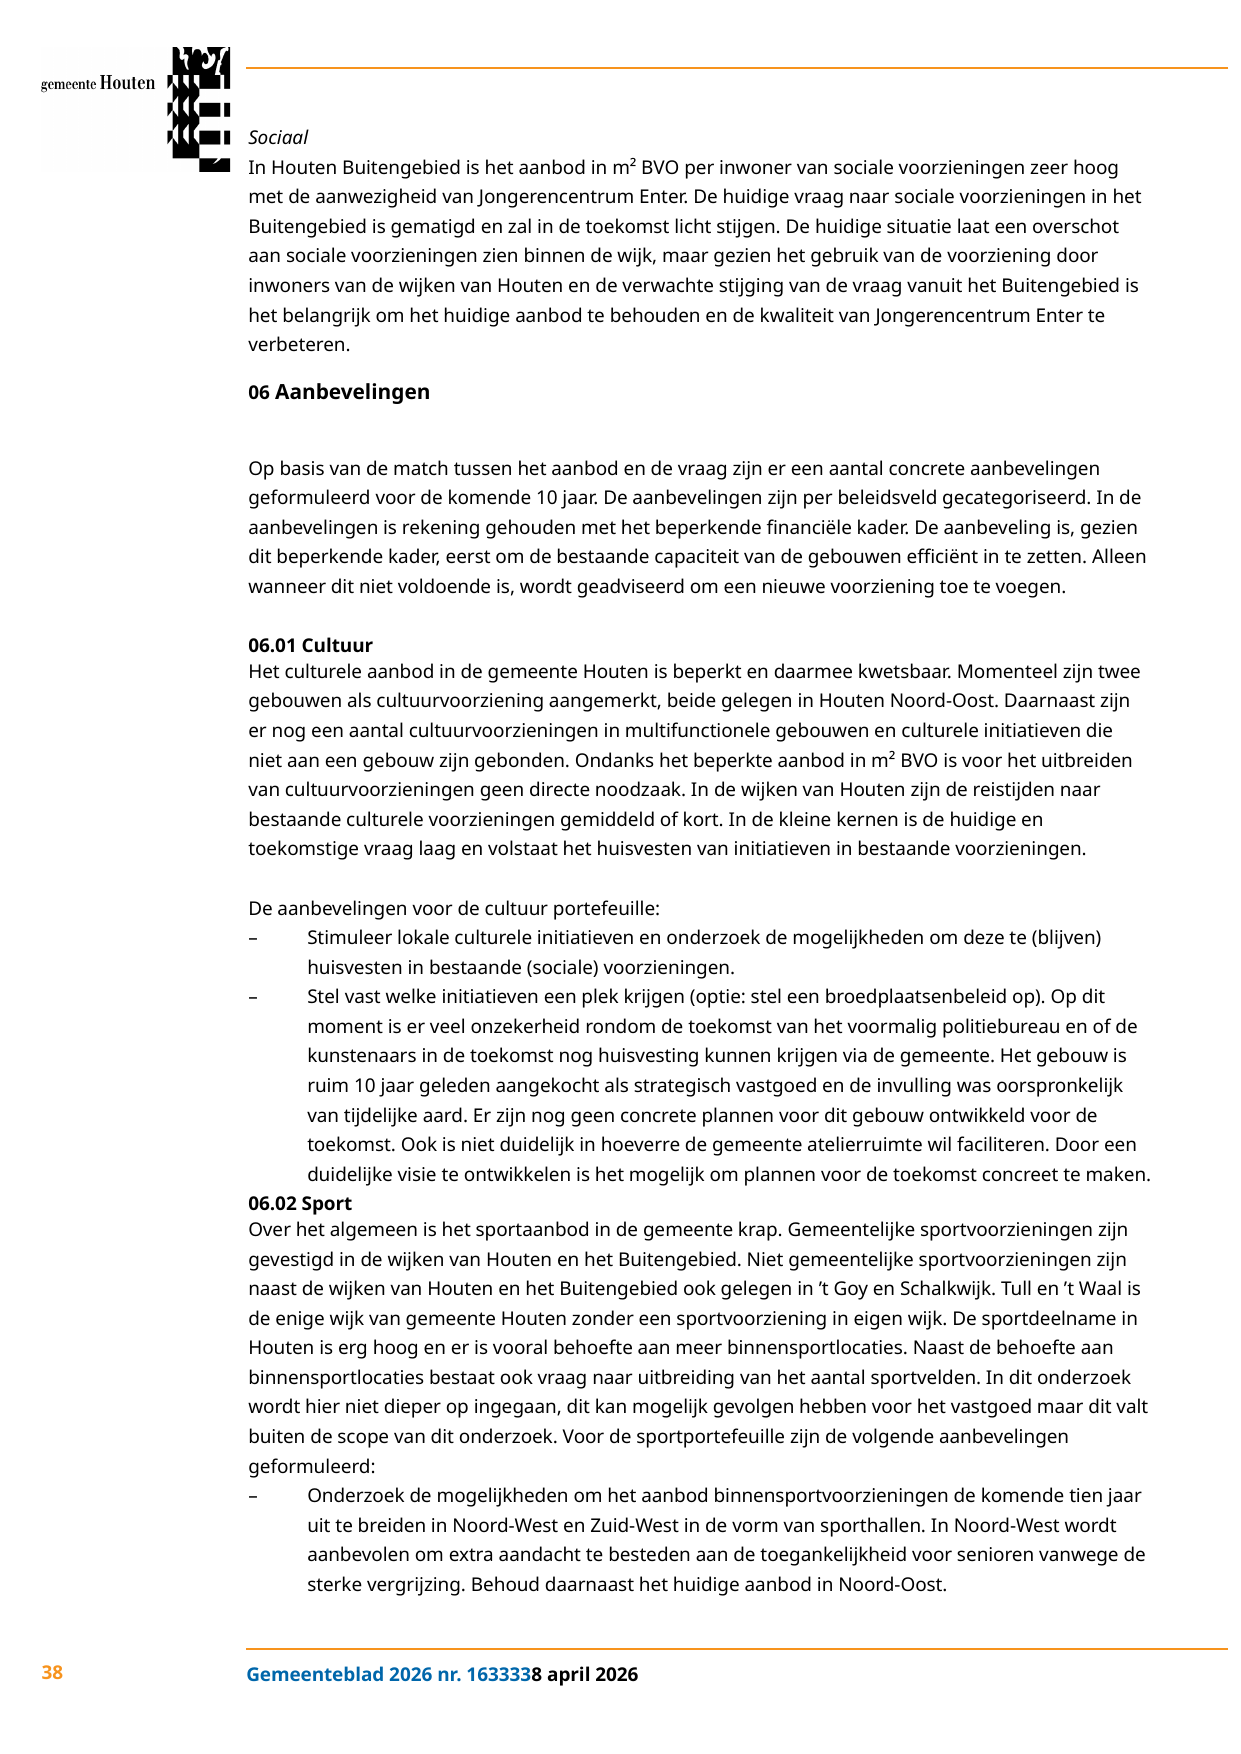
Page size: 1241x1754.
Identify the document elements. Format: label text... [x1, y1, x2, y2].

text Op basis van de match tussen het aanbod en de vraag zijn er een aantal concrete aanbevelingen geformuleerd voor de komende 10 jaar. De aanbevelingen zijn per beleidsveld gecategoriseerd. In de aanbevelingen is rekening gehouden met het beperkende financiële kader. De aanbeveling is, gezien dit beperkende kader, eerst om de bestaande capaciteit van de gebouwen efficiënt in te zetten. Alleen wanneer dit niet voldoende is, wordt geadviseerd om een nieuwe voorziening toe te voegen. [248, 455, 1152, 599]
text 06.02 Sport [248, 1191, 1152, 1216]
picture [41, 47, 231, 172]
text 06.01 Cultuur [248, 632, 1152, 658]
text Het culturele aanbod in de gemeente Houten is beperkt en daarmee kwetsbaar. Momenteel zijn twee gebouwen als cultuurvoorziening aangemerkt, beide gelegen in Houten Noord-Oost. Daarnaast zijn er nog een aantal cultuurvoorzieningen in multifunctionele gebouwen en culturele initiatieven die niet aan een gebouw zijn gebonden. Ondanks het beperkte aanbod in m² BVO is voor het uitbreiden van cultuurvoorzieningen geen directe noodzaak. In de wijken van Houten zijn de reistijden naar bestaande culturele voorzieningen gemiddeld of kort. In de kleine kernen is de huidige en toekomstige vraag laag en volstaat het huisvesten van initiatieven in bestaande voorzieningen. [248, 658, 1152, 861]
text De aanbevelingen voor de cultuur portefeuille: [248, 895, 1152, 920]
text Over het algemeen is het sportaanbod in de gemeente krap. Gemeentelijke sportvoorzieningen zijn gevestigd in de wijken van Houten en het Buitengebied. Niet gemeentelijke sportvoorzieningen zijn naast de wijken van Houten en het Buitengebied ook gelegen in ’t Goy en Schalkwijk. Tull en ’t Waal is de enige wijk van gemeente Houten zonder een sportvoorziening in eigen wijk. De sportdeelname in Houten is erg hoog en er is vooral behoefte aan meer binnensportlocaties. Naast de behoefte aan binnensportlocaties bestaat ook vraag naar uitbreiding van het aantal sportvelden. In dit onderzoek wordt hier niet dieper op ingegaan, dit kan mogelijk gevolgen hebben voor het vastgoed maar dit valt buiten de scope van dit onderzoek. Voor de sportportefeuille zijn de volgende aanbevelingen geformuleerd: [248, 1216, 1152, 1479]
list Stel vast welke initiatieven een plek krijgen (optie: stel een broedplaatsenbeleid op). Op dit moment is er veel onzekerheid rondom de toekomst van het voormalig politiebureau en of de kunstenaars in de toekomst nog huisvesting kunnen krijgen via de gemeente. Het gebouw is ruim 10 jaar geleden aangekocht als strategisch vastgoed en de invulling was oorspronkelijk van tijdelijke aard. Er zijn nog geen concrete plannen voor dit gebouw ontwikkeld voor de toekomst. Ook is niet duidelijk in hoeverre de gemeente atelierruimte wil faciliteren. Door een duidelijke visie te ontwikkelen is het mogelijk om plannen voor de toekomst concreet te maken. [248, 983, 1152, 1187]
text 06 Aanbevelingen [248, 377, 1152, 406]
list Stimuleer lokale culturele initiatieven en onderzoek de mogelijkheden om deze te (blijven) huisvesten in bestaande (sociale) voorzieningen. [248, 924, 1152, 979]
text In Houten Buitengebied is het aanbod in m² BVO per inwoner van sociale voorzieningen zeer hoog met de aanwezigheid van Jongerencentrum Enter. De huidige vraag naar sociale voorzieningen in het Buitengebied is gematigd en zal in de toekomst licht stijgen. De huidige situatie laat een overschot aan sociale voorzieningen zien binnen de wijk, maar gezien het gebruik van de voorziening door inwoners van de wijken van Houten en de verwachte stijging van de vraag vanuit het Buitengebied is het belangrijk om het huidige aanbod te behouden en de kwaliteit van Jongerencentrum Enter te verbeteren. [248, 154, 1152, 357]
list Onderzoek de mogelijkheden om het aanbod binnensportvoorzieningen de komende tien jaar uit te breiden in Noord-West en Zuid-West in de vorm van sporthallen. In Noord-West wordt aanbevolen om extra aandacht te besteden aan de toegankelijkheid voor senioren vanwege de sterke vergrijzing. Behoud daarnaast het huidige aanbod in Noord-Oost. [248, 1482, 1152, 1597]
text Sociaal [248, 124, 1152, 150]
